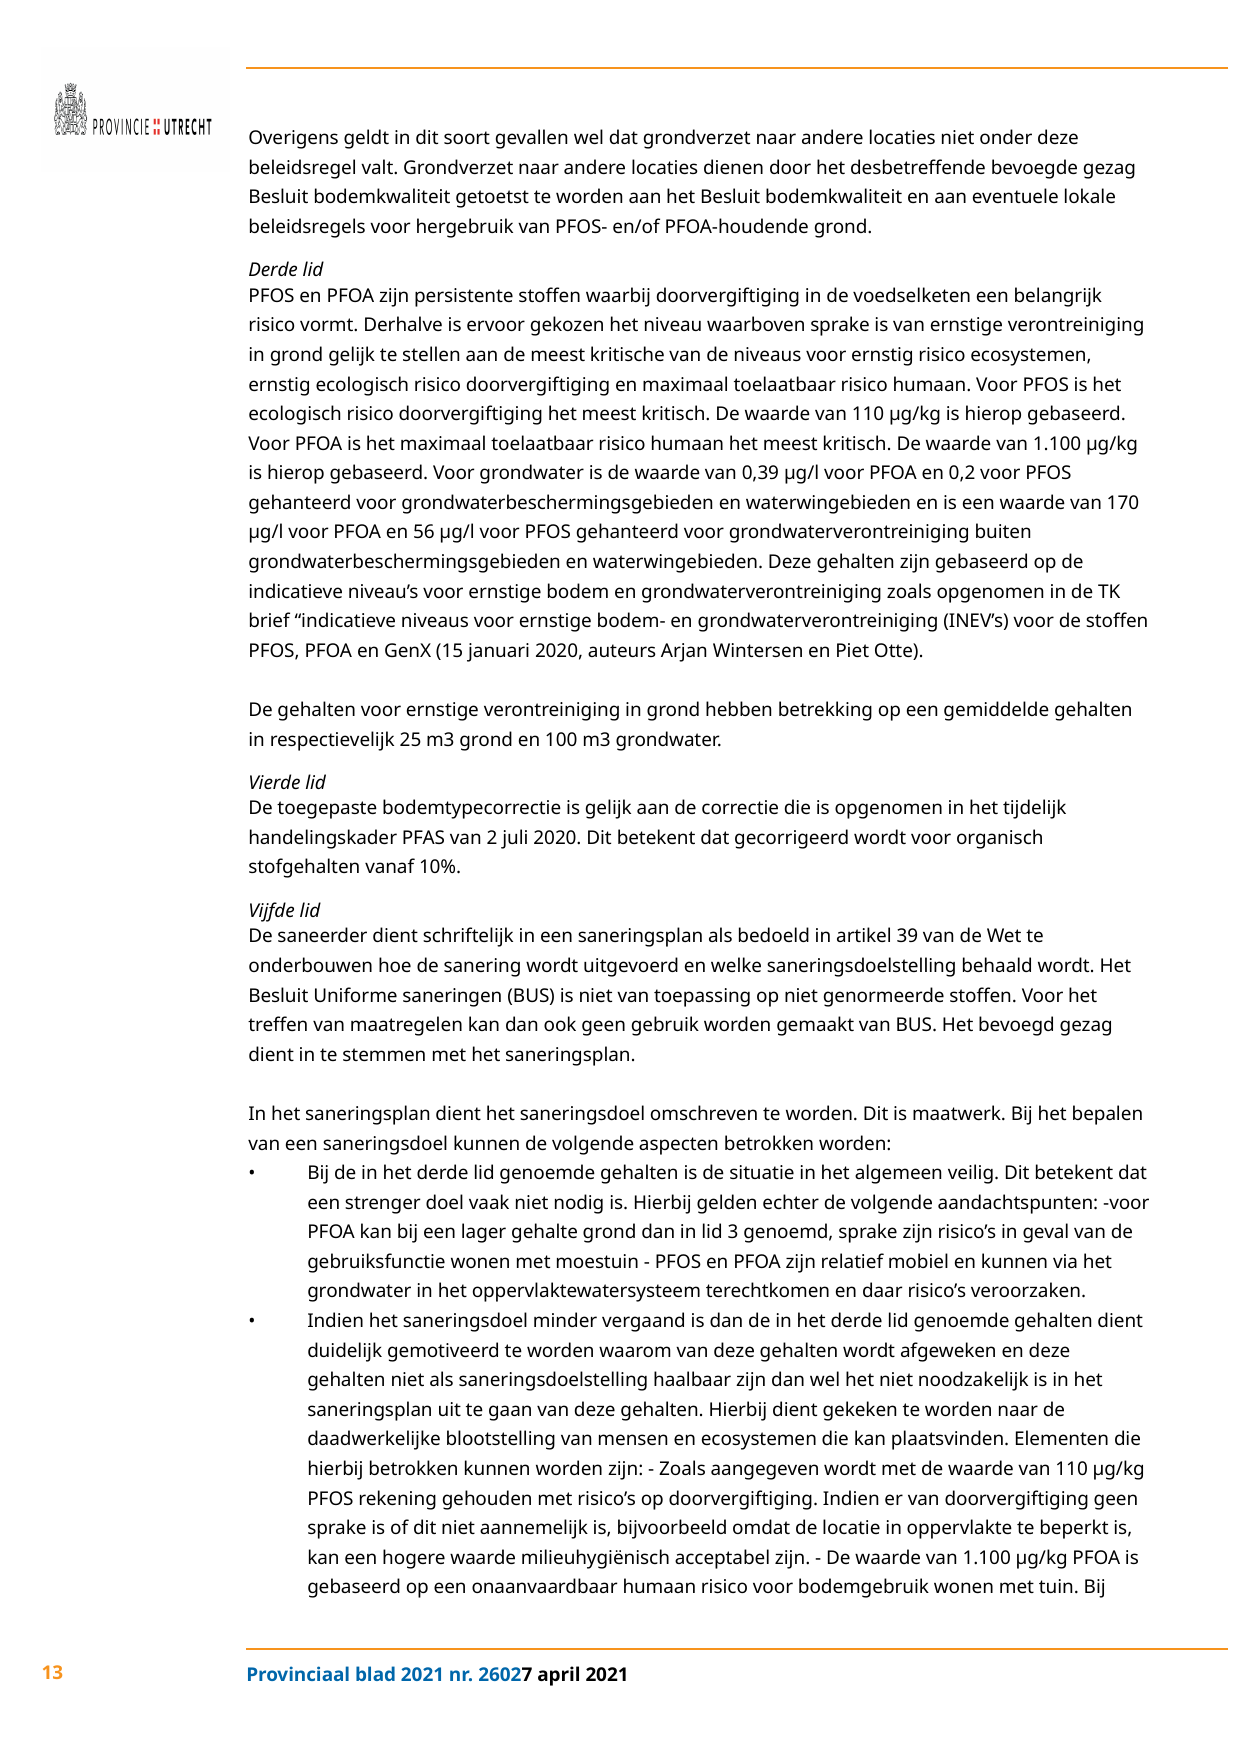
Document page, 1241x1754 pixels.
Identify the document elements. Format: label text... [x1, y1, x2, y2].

text De gehalten voor ernstige verontreiniging in grond hebben betrekking op een gemiddelde gehalten in respectievelijk 25 m3 grond en 100 m3 grondwater. [248, 696, 1152, 751]
text Overigens geldt in dit soort gevallen wel dat grondverzet naar andere locaties niet onder deze beleidsregel valt. Grondverzet naar andere locaties dienen door het desbetreffende bevoegde gezag Besluit bodemkwaliteit getoetst te worden aan het Besluit bodemkwaliteit en aan eventuele lokale beleidsregels voor hergebruik van PFOS- en/of PFOA-houdende grond. [248, 124, 1152, 239]
text De toegepaste bodemtypecorrectie is gelijk aan de correctie die is opgenomen in het tijdelijk handelingskader PFAS van 2 juli 2020. Dit betekent dat gecorrigeerd wordt voor organisch stofgehalten vanaf 10%. [248, 794, 1152, 879]
text PFOS en PFOA zijn persistente stoffen waarbij doorvergiftiging in de voedselketen een belangrijk risico vormt. Derhalve is ervoor gekozen het niveau waarboven sprake is van ernstige verontreiniging in grond gelijk te stellen aan de meest kritische van de niveaus voor ernstig risico ecosystemen, ernstig ecologisch risico doorvergiftiging en maximaal toelaatbaar risico humaan. Voor PFOS is het ecologisch risico doorvergiftiging het meest kritisch. De waarde van 110 µg/kg is hierop gebaseerd. Voor PFOA is het maximaal toelaatbaar risico humaan het meest kritisch. De waarde van 1.100 µg/kg is hierop gebaseerd. Voor grondwater is de waarde van 0,39 µg/l voor PFOA en 0,2 voor PFOS gehanteerd voor grondwaterbeschermingsgebieden en waterwingebieden en is een waarde van 170 µg/l voor PFOA en 56 µg/l voor PFOS gehanteerd voor grondwaterverontreiniging buiten grondwaterbeschermingsgebieden en waterwingebieden. Deze gehalten zijn gebaseerd op de indicatieve niveau’s voor ernstige bodem en grondwaterverontreiniging zoals opgenomen in de TK brief “indicatieve niveaus voor ernstige bodem- en grondwaterverontreiniging (INEV’s) voor de stoffen PFOS, PFOA en GenX (15 januari 2020, auteurs Arjan Wintersen en Piet Otte). [248, 282, 1152, 663]
text Vierde lid [248, 769, 1152, 794]
text Derde lid [248, 256, 1152, 282]
text De saneerder dient schriftelijk in een saneringsplan als bedoeld in artikel 39 van de Wet te onderbouwen hoe de sanering wordt uitgevoerd en welke saneringsdoelstelling behaald wordt. Het Besluit Uniforme saneringen (BUS) is niet van toepassing op niet genormeerde stoffen. Voor het treffen van maatregelen kan dan ook geen gebruik worden gemaakt van BUS. Het bevoegd gezag dient in te stemmen met het saneringsplan. [248, 923, 1152, 1067]
text In het saneringsplan dient het saneringsdoel omschreven te worden. Dit is maatwerk. Bij het bepalen van een saneringsdoel kunnen de volgende aspecten betrokken worden: [248, 1100, 1152, 1155]
text Vijfde lid [248, 897, 1152, 923]
list Bij de in het derde lid genoemde gehalten is de situatie in het algemeen veilig. Dit betekent dat een strenger doel vaak niet nodig is. Hierbij gelden echter de volgende aandachtspunten: -voor PFOA kan bij een lager gehalte grond dan in lid 3 genoemd, sprake zijn risico’s in geval van de gebruiksfunctie wonen met moestuin - PFOS en PFOA zijn relatief mobiel en kunnen via het grondwater in het oppervlaktewatersysteem terechtkomen en daar risico’s veroorzaken. [248, 1159, 1152, 1303]
list Indien het saneringsdoel minder vergaand is dan de in het derde lid genoemde gehalten dient duidelijk gemotiveerd te worden waarom van deze gehalten wordt afgeweken en deze gehalten niet als saneringsdoelstelling haalbaar zijn dan wel het niet noodzakelijk is in het saneringsplan uit te gaan van deze gehalten. Hierbij dient gekeken te worden naar de daadwerkelijke blootstelling van mensen en ecosystemen die kan plaatsvinden. Elementen die hierbij betrokken kunnen worden zijn: - Zoals aangegeven wordt met de waarde van 110 µg/kg PFOS rekening gehouden met risico’s op doorvergiftiging. Indien er van doorvergiftiging geen sprake is of dit niet aannemelijk is, bijvoorbeeld omdat de locatie in oppervlakte te beperkt is, kan een hogere waarde milieuhygiënisch acceptabel zijn. - De waarde van 1.100 µg/kg PFOA is gebaseerd op een onaanvaardbaar humaan risico voor bodemgebruik wonen met tuin. Bij [248, 1307, 1152, 1599]
picture [41, 47, 231, 172]
